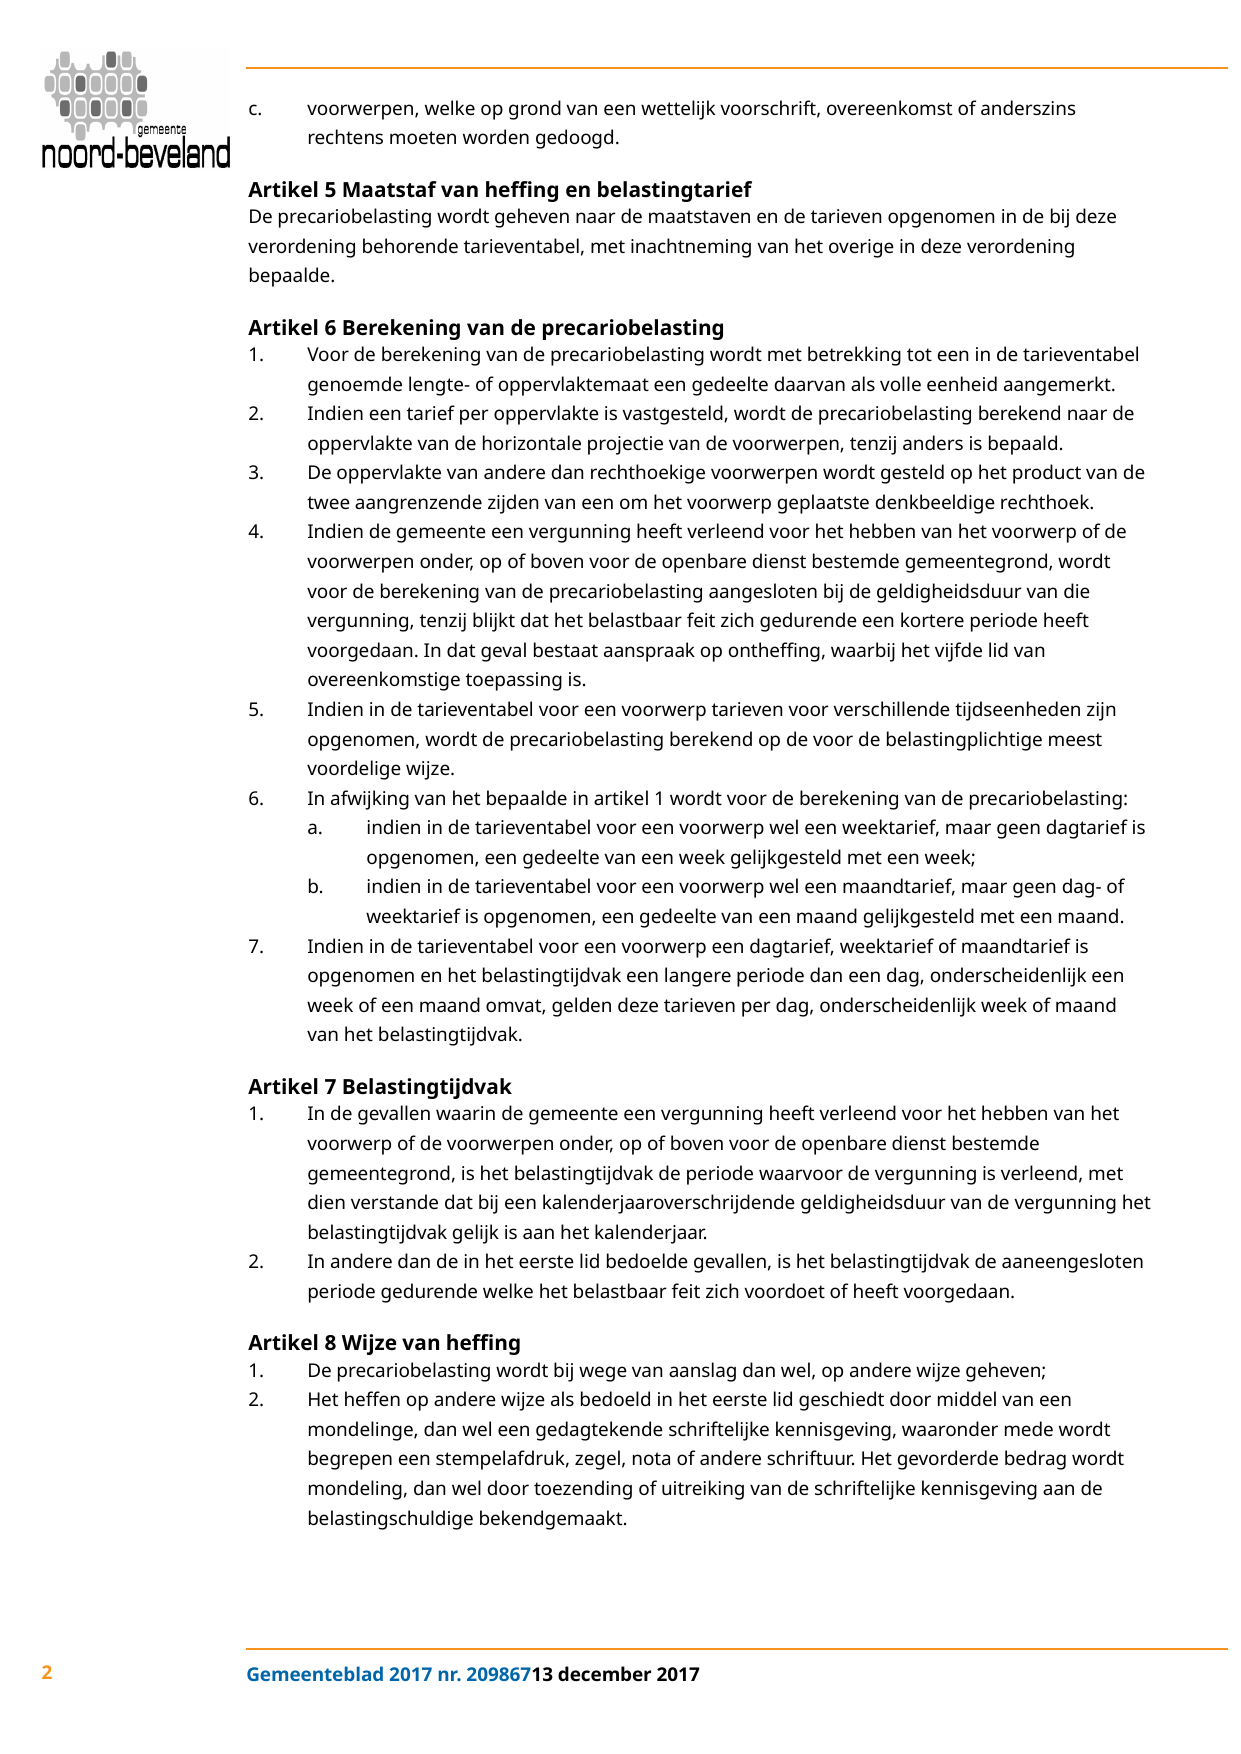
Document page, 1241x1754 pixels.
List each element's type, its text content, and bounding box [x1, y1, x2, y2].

text Artikel 6 Berekening van de precariobelasting [248, 313, 1152, 341]
text Artikel 8 Wijze van heffing [248, 1328, 1152, 1357]
list Indien de gemeente een vergunning heeft verleend voor het hebben van het voorwerp of de voorwerpen onder, op of boven voor de openbare dienst bestemde gemeentegrond, wordt voor de berekening van de precariobelasting aangesloten bij de geldigheidsduur van die vergunning, tenzij blijkt dat het belastbaar feit zich gedurende een kortere periode heeft voorgedaan. In dat geval bestaat aanspraak op ontheffing, waarbij het vijfde lid van overeenkomstige toepassing is. [248, 519, 1152, 692]
list De precariobelasting wordt bij wege van aanslag dan wel, op andere wijze geheven; [248, 1357, 1152, 1383]
list voorwerpen, welke op grond van een wettelijk voorschrift, overeenkomst of anderszins rechtens moeten worden gedoogd. [248, 95, 1152, 150]
list In de gevallen waarin de gemeente een vergunning heeft verleend voor het hebben van het voorwerp of de voorwerpen onder, op of boven voor de openbare dienst bestemde gemeentegrond, is het belastingtijdvak de periode waarvoor de vergunning is verleend, met dien verstande dat bij een kalenderjaaroverschrijdende geldigheidsduur van de vergunning het belastingtijdvak gelijk is aan het kalenderjaar. [248, 1101, 1152, 1244]
list Indien een tarief per oppervlakte is vastgesteld, wordt de precariobelasting berekend naar de oppervlakte van de horizontale projectie van de voorwerpen, tenzij anders is bepaald. [248, 400, 1152, 456]
text De precariobelasting wordt geheven naar de maatstaven en de tarieven opgenomen in de bij deze verordening behorende tarieventabel, met inachtneming van het overige in deze verordening bepaalde. [248, 203, 1152, 288]
picture [41, 47, 231, 172]
list indien in de tarieventabel voor een voorwerp wel een weektarief, maar geen dagtarief is opgenomen, een gedeelte van een week gelijkgesteld met een week; [307, 814, 1152, 870]
list Indien in de tarieventabel voor een voorwerp een dagtarief, weektarief of maandtarief is opgenomen en het belastingtijdvak een langere periode dan een dag, onderscheidenlijk een week of een maand omvat, gelden deze tarieven per dag, onderscheidenlijk week of maand van het belastingtijdvak. [248, 933, 1152, 1047]
list Het heffen op andere wijze als bedoeld in het eerste lid geschiedt door middel van een mondelinge, dan wel een gedagtekende schriftelijke kennisgeving, waaronder mede wordt begrepen een stempelafdruk, zegel, nota of andere schriftuur. Het gevorderde bedrag wordt mondeling, dan wel door toezending of uitreiking van de schriftelijke kennisgeving aan de belastingschuldige bekendgemaakt. [248, 1386, 1152, 1531]
list In andere dan de in het eerste lid bedoelde gevallen, is het belastingtijdvak de aaneengesloten periode gedurende welke het belastbaar feit zich voordoet of heeft voorgedaan. [248, 1248, 1152, 1304]
list Indien in de tarieventabel voor een voorwerp tarieven voor verschillende tijdseenheden zijn opgenomen, wordt de precariobelasting berekend op de voor de belastingplichtige meest voordelige wijze. [248, 696, 1152, 781]
list indien in de tarieventabel voor een voorwerp wel een maandtarief, maar geen dag- of weektarief is opgenomen, een gedeelte van een maand gelijkgesteld met een maand. [307, 874, 1152, 929]
list De oppervlakte van andere dan rechthoekige voorwerpen wordt gesteld op het product van de twee aangrenzende zijden van een om het voorwerp geplaatste denkbeeldige rechthoek. [248, 459, 1152, 515]
list In afwijking van het bepaalde in artikel 1 wordt voor de berekening van de precariobelasting: [248, 785, 1152, 811]
list Voor de berekening van de precariobelasting wordt met betrekking tot een in de tarieventabel genoemde lengte- of oppervlaktemaat een gedeelte daarvan als volle eenheid aangemerkt. [248, 341, 1152, 397]
text Artikel 7 Belastingtijdvak [248, 1072, 1152, 1101]
text Artikel 5 Maatstaf van heffing en belastingtarief [248, 175, 1152, 203]
